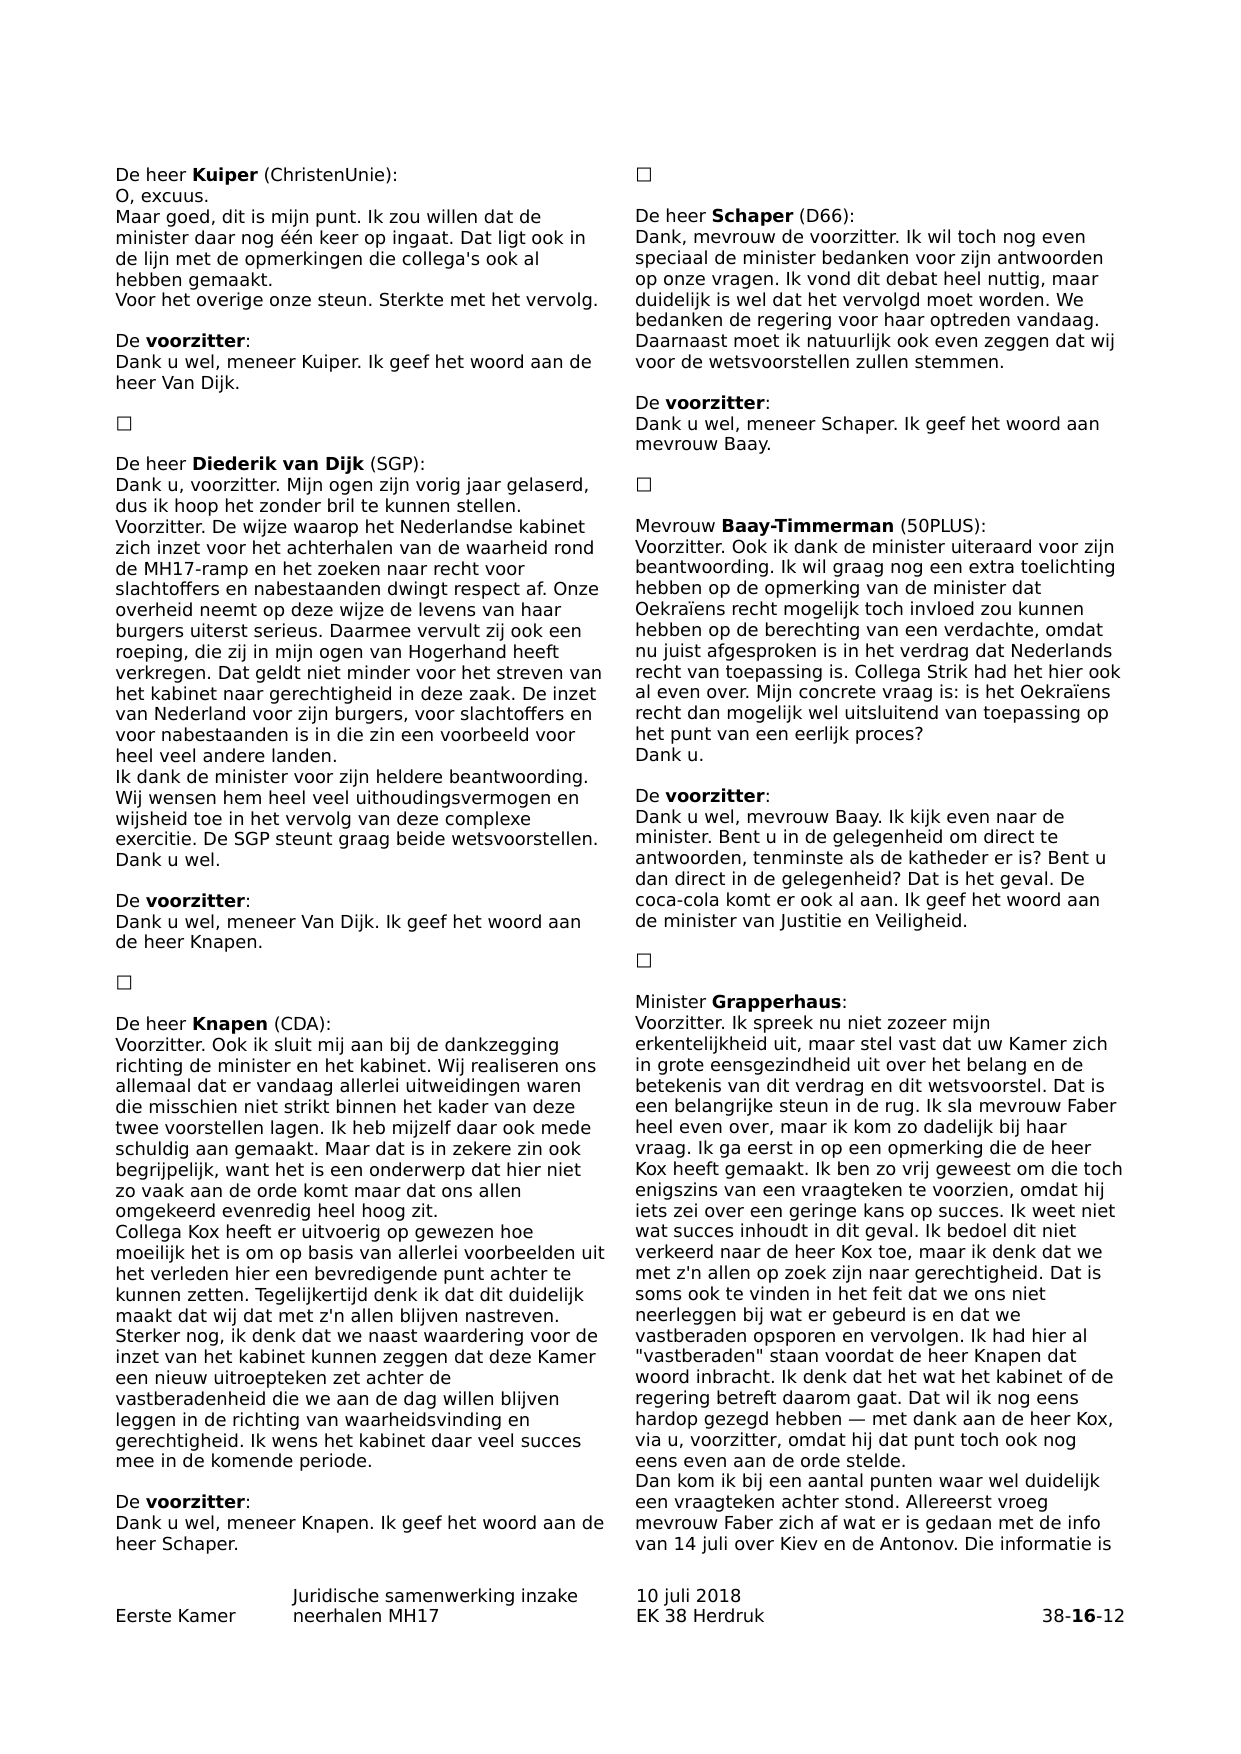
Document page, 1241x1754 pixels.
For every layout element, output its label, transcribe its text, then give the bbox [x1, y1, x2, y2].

text Dank u wel, meneer Knapen. Ik geef het woord aan de heer Schaper. [115, 1513, 605, 1554]
text Mevrouw Baay-Timmerman (50PLUS): [635, 516, 1125, 536]
text De voorzitter: [635, 393, 1125, 413]
text ⬜ [635, 475, 1125, 496]
text Voorzitter. De wijze waarop het Nederlandse kabinet zich inzet voor het achterhalen van de waarheid rond de MH17-ramp en het zoeken naar recht voor slachtoffers en nabestaanden dwingt respect af. Onze overheid neemt op deze wijze de levens van haar burgers uiterst serieus. Daarmee vervult zij ook een roeping, die zij in mijn ogen van Hogerhand heeft verkregen. Dat geldt niet minder voor het streven van het kabinet naar gerechtigheid in deze zaak. De inzet van Nederland voor zijn burgers, voor slachtoffers en voor nabestaanden is in die zin een voorbeeld voor heel veel andere landen. [115, 517, 605, 767]
text Dank, mevrouw de voorzitter. Ik wil toch nog even speciaal de minister bedanken voor zijn antwoorden op onze vragen. Ik vond dit debat heel nuttig, maar duidelijk is wel dat het vervolgd moet worden. We bedanken de regering voor haar optreden vandaag. Daarnaast moet ik natuurlijk ook even zeggen dat wij voor de wetsvoorstellen zullen stemmen. [635, 227, 1125, 373]
text Maar goed, dit is mijn punt. Ik zou willen dat de minister daar nog één keer op ingaat. Dat ligt ook in de lijn met de opmerkingen die collega's ook al hebben gemaakt. [115, 207, 605, 290]
text Dan kom ik bij een aantal punten waar wel duidelijk een vraagteken achter stond. Allereerst vroeg mevrouw Faber zich af wat er is gedaan met de info van 14 juli over Kiev en de Antonov. Die informatie is [635, 1471, 1125, 1554]
text ⬜ [115, 973, 605, 994]
text Collega Kox heeft er uitvoerig op gewezen hoe moeilijk het is om op basis van allerlei voorbeelden uit het verleden hier een bevredigende punt achter te kunnen zetten. Tegelijkertijd denk ik dat dit duidelijk maakt dat wij dat met z'n allen blijven nastreven. Sterker nog, ik denk dat we naast waardering voor de inzet van het kabinet kunnen zeggen dat deze Kamer een nieuw uitroepteken zet achter de vastberadenheid die we aan de dag willen blijven leggen in de richting van waarheidsvinding en gerechtigheid. Ik wens het kabinet daar veel succes mee in de komende periode. [115, 1222, 605, 1472]
text Dank u wel, meneer Van Dijk. Ik geef het woord aan de heer Knapen. [115, 911, 605, 953]
text ⬜ [635, 165, 1125, 186]
text Dank u, voorzitter. Mijn ogen zijn vorig jaar gelaserd, dus ik hoop het zonder bril te kunnen stellen. [115, 475, 605, 517]
text Ik dank de minister voor zijn heldere beantwoording. Wij wensen hem heel veel uithoudingsvermogen en wijsheid toe in het vervolg van deze complexe exercitie. De SGP steunt graag beide wetsvoorstellen. [115, 767, 605, 850]
text Voorzitter. Ik spreek nu niet zozeer mijn erkentelijkheid uit, maar stel vast dat uw Kamer zich in grote eensgezindheid uit over het belang en de betekenis van dit verdrag en dit wetsvoorstel. Dat is een belangrijke steun in de rug. Ik sla mevrouw Faber heel even over, maar ik kom zo dadelijk bij haar vraag. Ik ga eerst in op een opmerking die de heer Kox heeft gemaakt. Ik ben zo vrij geweest om die toch enigszins van een vraagteken te voorzien, omdat hij iets zei over een geringe kans op succes. Ik weet niet wat succes inhoudt in dit geval. Ik bedoel dit niet verkeerd naar de heer Kox toe, maar ik denk dat we met z'n allen op zoek zijn naar gerechtigheid. Dat is soms ook te vinden in het feit dat we ons niet neerleggen bij wat er gebeurd is en dat we vastberaden opsporen en vervolgen. Ik had hier al "vastberaden" staan voordat de heer Knapen dat woord inbracht. Ik denk dat het wat het kabinet of de regering betreft daarom gaat. Dat wil ik nog eens hardop gezegd hebben — met dank aan de heer Kox, via u, voorzitter, omdat hij dat punt toch ook nog eens even aan de orde stelde. [635, 1013, 1125, 1471]
text Dank u. [635, 745, 1125, 766]
text De voorzitter: [115, 331, 605, 352]
text Voor het overige onze steun. Sterkte met het vervolg. [115, 290, 605, 311]
text ⬜ [115, 413, 605, 434]
text Dank u wel, meneer Schaper. Ik geef het woord aan mevrouw Baay. [635, 413, 1125, 455]
text Voorzitter. Ook ik dank de minister uiteraard voor zijn beantwoording. Ik wil graag nog een extra toelichting hebben op de opmerking van de minister dat Oekraïens recht mogelijk toch invloed zou kunnen hebben op de berechting van een verdachte, omdat nu juist afgesproken is in het verdrag dat Nederlands recht van toepassing is. Collega Strik had het hier ook al even over. Mijn concrete vraag is: is het Oekraïens recht dan mogelijk wel uitsluitend van toepassing op het punt van een eerlijk proces? [635, 536, 1125, 745]
text De heer Diederik van Dijk (SGP): [115, 454, 605, 475]
text De heer Knapen (CDA): [115, 1014, 605, 1034]
text Dank u wel. [115, 850, 605, 871]
text De voorzitter: [635, 786, 1125, 806]
text Voorzitter. Ook ik sluit mij aan bij de dankzegging richting de minister en het kabinet. Wij realiseren ons allemaal dat er vandaag allerlei uitweidingen waren die misschien niet strikt binnen het kader van deze twee voorstellen lagen. Ik heb mijzelf daar ook mede schuldig aan gemaakt. Maar dat is in zekere zin ook begrijpelijk, want het is een onderwerp dat hier niet zo vaak aan de orde komt maar dat ons allen omgekeerd evenredig heel hoog zit. [115, 1034, 605, 1222]
text De heer Kuiper (ChristenUnie): [115, 165, 605, 186]
text ⬜ [635, 951, 1125, 972]
text Dank u wel, meneer Kuiper. Ik geef het woord aan de heer Van Dijk. [115, 352, 605, 393]
text O, excuus. [115, 186, 605, 207]
text Dank u wel, mevrouw Baay. Ik kijk even naar de minister. Bent u in de gelegenheid om direct te antwoorden, tenminste als de katheder er is? Bent u dan direct in de gelegenheid? Dat is het geval. De coca-cola komt er ook al aan. Ik geef het woord aan de minister van Justitie en Veiligheid. [635, 806, 1125, 931]
text De voorzitter: [115, 891, 605, 911]
text De heer Schaper (D66): [635, 206, 1125, 227]
text De voorzitter: [115, 1492, 605, 1513]
text Minister Grapperhaus: [635, 992, 1125, 1013]
